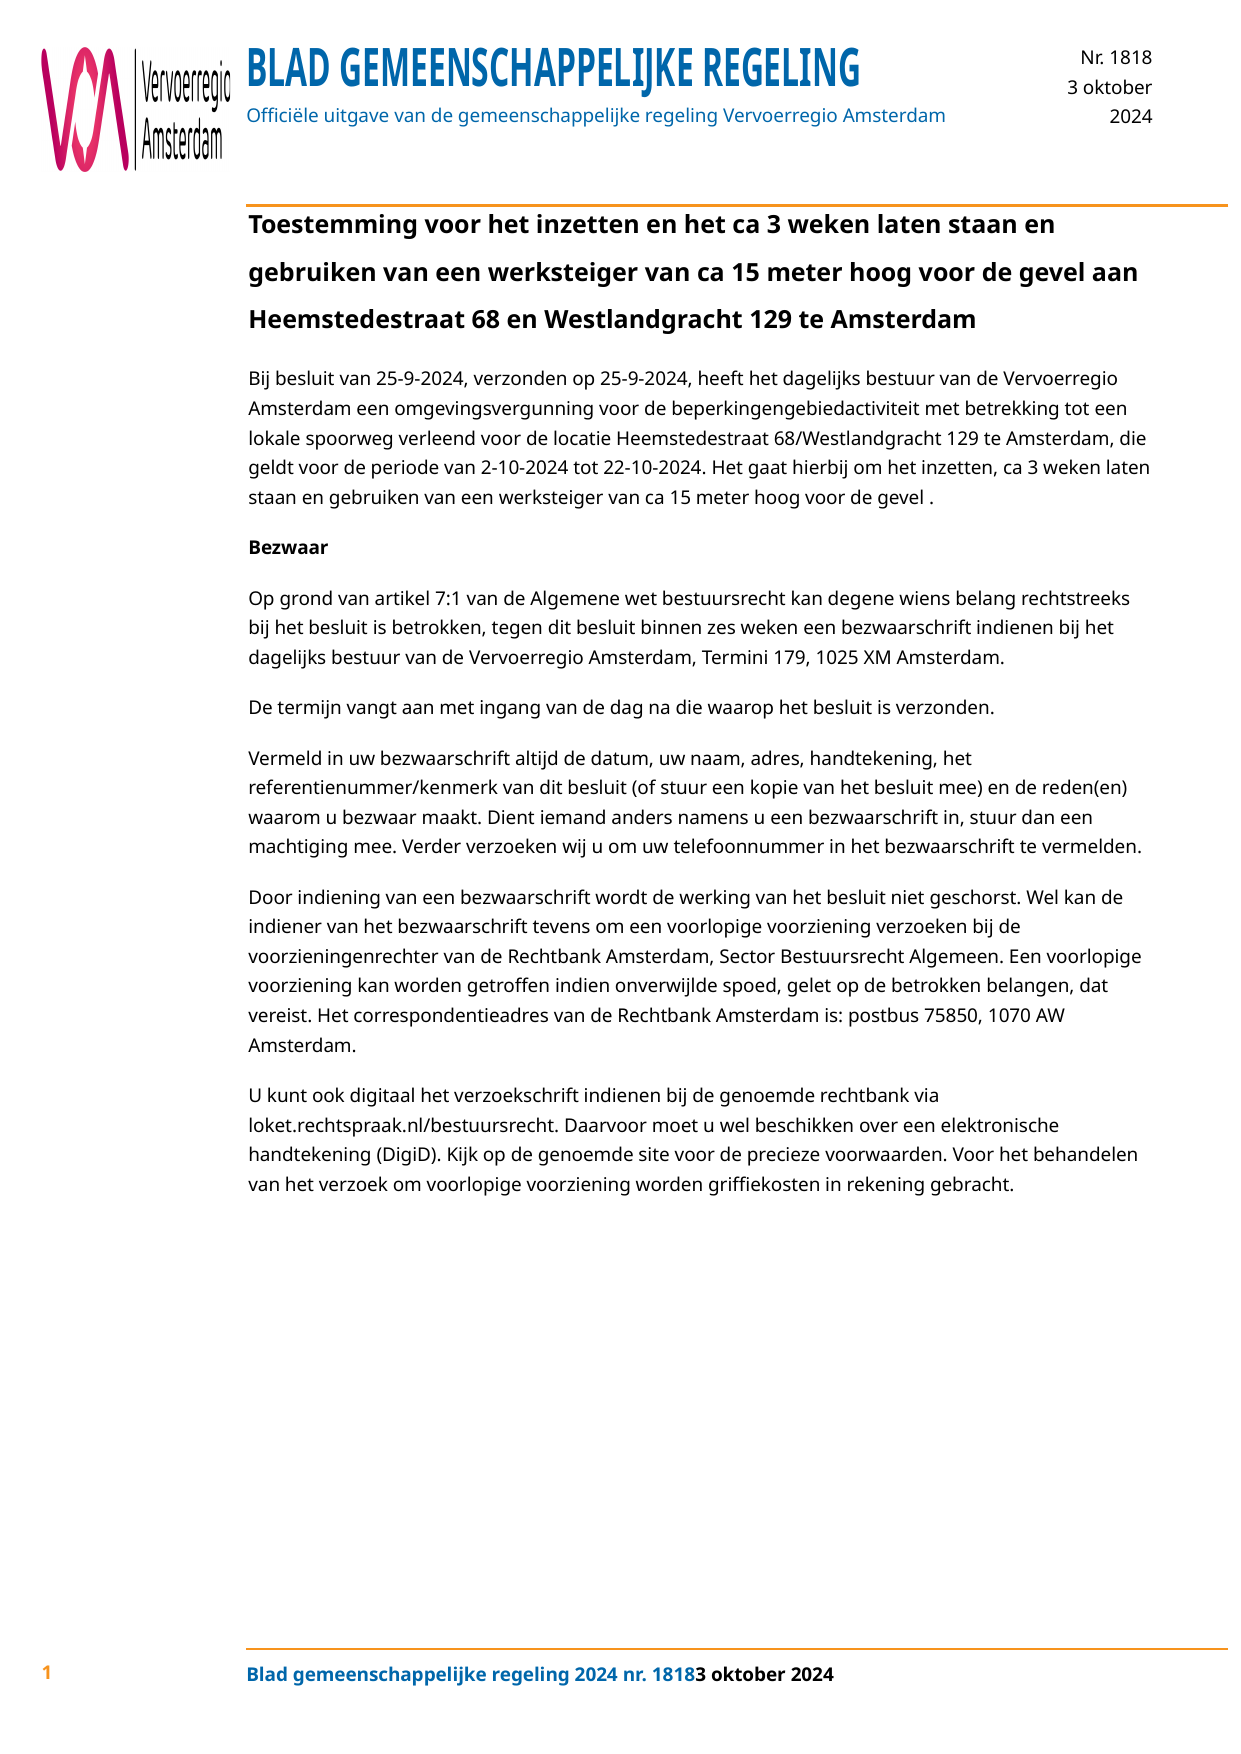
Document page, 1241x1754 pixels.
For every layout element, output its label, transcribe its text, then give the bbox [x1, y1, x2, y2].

text De termijn vangt aan met ingang van de dag na die waarop het besluit is verzonden. [248, 694, 1152, 720]
text Vermeld in uw bezwaarschrift altijd de datum, uw naam, adres, handtekening, het referentienummer/kenmerk van dit besluit (of stuur een kopie van het besluit mee) en de reden(en) waarom u bezwaar maakt. Dient iemand anders namens u een bezwaarschrift in, stuur dan een machtiging mee. Verder verzoeken wij u om uw telefoonnummer in het bezwaarschrift te vermelden. [248, 745, 1152, 859]
picture [41, 47, 231, 172]
text Bezwaar [248, 534, 1152, 560]
text Op grond van artikel 7:1 van de Algemene wet bestuursrecht kan degene wiens belang rechtstreeks bij het besluit is betrokken, tegen dit besluit binnen zes weken een bezwaarschrift indienen bij het dagelijks bestuur van de Vervoerregio Amsterdam, Termini 179, 1025 XM Amsterdam. [248, 585, 1152, 669]
text Door indiening van een bezwaarschrift wordt de werking van het besluit niet geschorst. Wel kan de indiener van het bezwaarschrift tevens om een voorlopige voorziening verzoeken bij de voorzieningenrechter van de Rechtbank Amsterdam, Sector Bestuursrecht Algemeen. Een voorlopige voorziening kan worden getroffen indien onverwijlde spoed, gelet op de betrokken belangen, dat vereist. Het correspondentieadres van de Rechtbank Amsterdam is: postbus 75850, 1070 AW Amsterdam. [248, 884, 1152, 1057]
text Bij besluit van 25-9-2024, verzonden op 25-9-2024, heeft het dagelijks bestuur van de Vervoerregio Amsterdam een omgevingsvergunning voor de beperkingengebiedactiviteit met betrekking tot een lokale spoorweg verleend voor de locatie Heemstedestraat 68/Westlandgracht 129 te Amsterdam, die geldt voor de periode van 2-10-2024 tot 22-10-2024. Het gaat hierbij om het inzetten, ca 3 weken laten staan en gebruiken van een werksteiger van ca 15 meter hoog voor de gevel . [248, 366, 1152, 509]
text U kunt ook digitaal het verzoekschrift indienen bij de genoemde rechtbank via loket.rechtspraak.nl/bestuursrecht. Daarvoor moet u wel beschikken over een elektronische handtekening (DigiD). Kijk op de genoemde site voor de precieze voorwaarden. Voor het behandelen van het verzoek om voorlopige voorziening worden griffiekosten in rekening gebracht. [248, 1082, 1152, 1197]
text Toestemming voor het inzetten en het ca 3 weken laten staan en gebruiken van een werksteiger van ca 15 meter hoog voor de gevel aan Heemstedestraat 68 en Westlandgracht 129 te Amsterdam [248, 207, 1152, 336]
